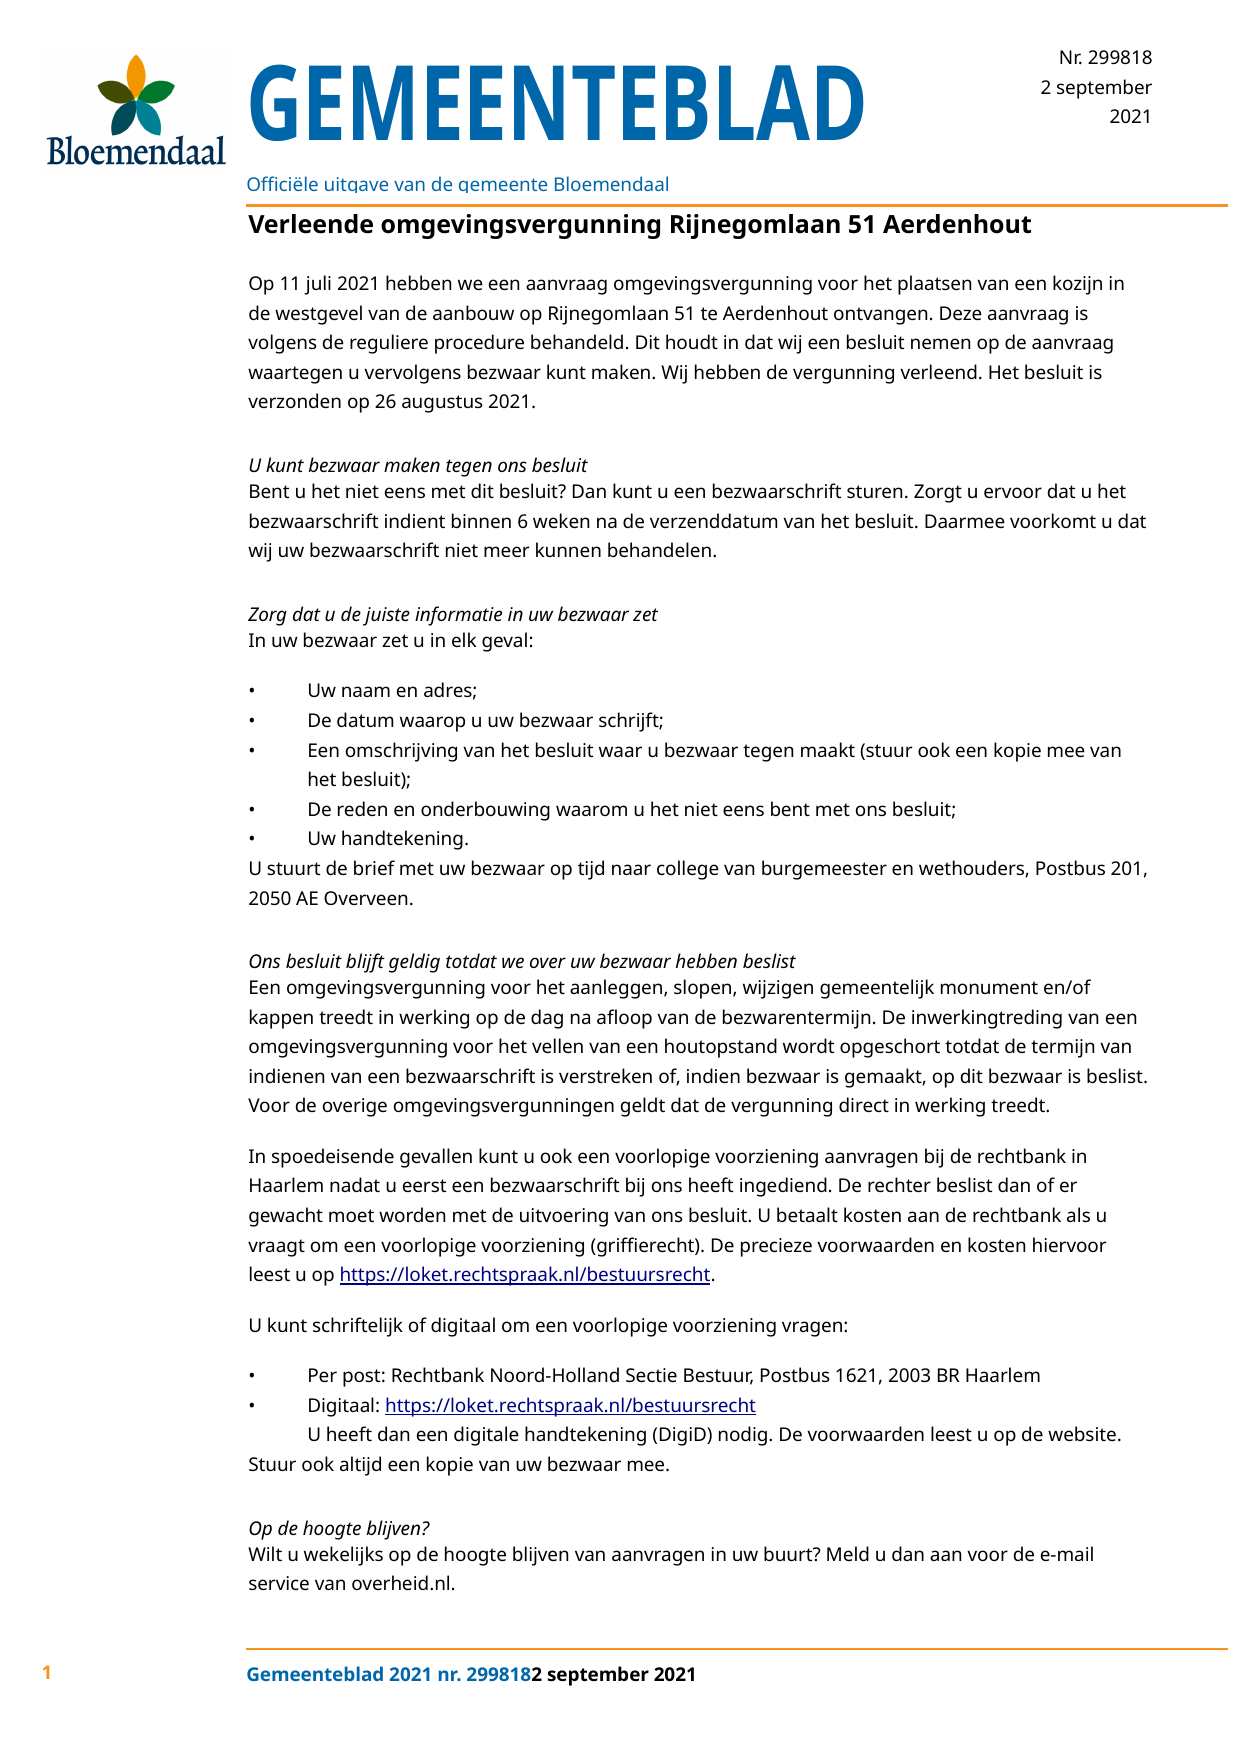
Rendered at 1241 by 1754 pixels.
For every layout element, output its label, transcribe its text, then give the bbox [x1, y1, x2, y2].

text Een omgevingsvergunning voor het aanleggen, slopen, wijzigen gemeentelijk monument en/of kappen treedt in werking op de dag na afloop van de bezwarentermijn. De inwerkingtreding van een omgevingsvergunning voor het vellen van een houtopstand wordt opgeschort totdat de termijn van indienen van een bezwaarschrift is verstreken of, indien bezwaar is gemaakt, op dit bezwaar is beslist. Voor de overige omgevingsvergunningen geldt dat de vergunning direct in werking treedt. [248, 974, 1152, 1118]
text Stuur ook altijd een kopie van uw bezwaar mee. [248, 1451, 1152, 1477]
list De reden en onderbouwing waarom u het niet eens bent met ons besluit; [248, 796, 1152, 822]
text Op 11 juli 2021 hebben we een aanvraag omgevingsvergunning voor het plaatsen van een kozijn in de westgevel van de aanbouw op Rijnegomlaan 51 te Aerdenhout ontvangen. Deze aanvraag is volgens de reguliere procedure behandeld. Dit houdt in dat wij een besluit nemen op de aanvraag waartegen u vervolgens bezwaar kunt maken. Wij hebben de vergunning verleend. Het besluit is verzonden op 26 augustus 2021. [248, 270, 1152, 414]
picture [41, 47, 231, 172]
text Op de hoogte blijven? [248, 1515, 1152, 1541]
list U heeft dan een digitale handtekening (DigiD) nodig. De voorwaarden leest u op de website. [248, 1421, 1152, 1447]
list Uw handtekening. [248, 826, 1152, 851]
text Ons besluit blijft geldig totdat we over uw bezwaar hebben beslist [248, 949, 1152, 974]
list Per post: Rechtbank Noord-Holland Sectie Bestuur, Postbus 1621, 2003 BR Haarlem [248, 1362, 1152, 1388]
text Zorg dat u de juiste informatie in uw bezwaar zet [248, 601, 1152, 627]
list De datum waarop u uw bezwaar schrijft; [248, 707, 1152, 733]
list Uw naam en adres; [248, 678, 1152, 703]
list Digitaal: https://loket.rechtspraak.nl/bestuursrecht [248, 1392, 1152, 1418]
text Bent u het niet eens met dit besluit? Dan kunt u een bezwaarschrift sturen. Zorgt u ervoor dat u het bezwaarschrift indient binnen 6 weken na de verzenddatum van het besluit. Daarmee voorkomt u dat wij uw bezwaarschrift niet meer kunnen behandelen. [248, 478, 1152, 563]
text U stuurt de brief met uw bezwaar op tijd naar college van burgemeester en wethouders, Postbus 201, 2050 AE Overveen. [248, 855, 1152, 910]
text In uw bezwaar zet u in elk geval: [248, 627, 1152, 653]
text Wilt u wekelijks op de hoogte blijven van aanvragen in uw buurt? Meld u dan aan voor de e-mail service van overheid.nl. [248, 1541, 1152, 1596]
text U kunt bezwaar maken tegen ons besluit [248, 453, 1152, 478]
text Verleende omgevingsvergunning Rijnegomlaan 51 Aerdenhout [248, 207, 1152, 241]
text U kunt schriftelijk of digitaal om een voorlopige voorziening vragen: [248, 1312, 1152, 1338]
list Een omschrijving van het besluit waar u bezwaar tegen maakt (stuur ook een kopie mee van het besluit); [248, 737, 1152, 792]
text In spoedeisende gevallen kunt u ook een voorlopige voorziening aanvragen bij de rechtbank in Haarlem nadat u eerst een bezwaarschrift bij ons heeft ingediend. De rechter beslist dan of er gewacht moet worden met de uitvoering van ons besluit. U betaalt kosten aan de rechtbank als u vraagt om een voorlopige voorziening (griffierecht). De precieze voorwaarden en kosten hiervoor leest u op https://loket.rechtspraak.nl/bestuursrecht. [248, 1143, 1152, 1287]
